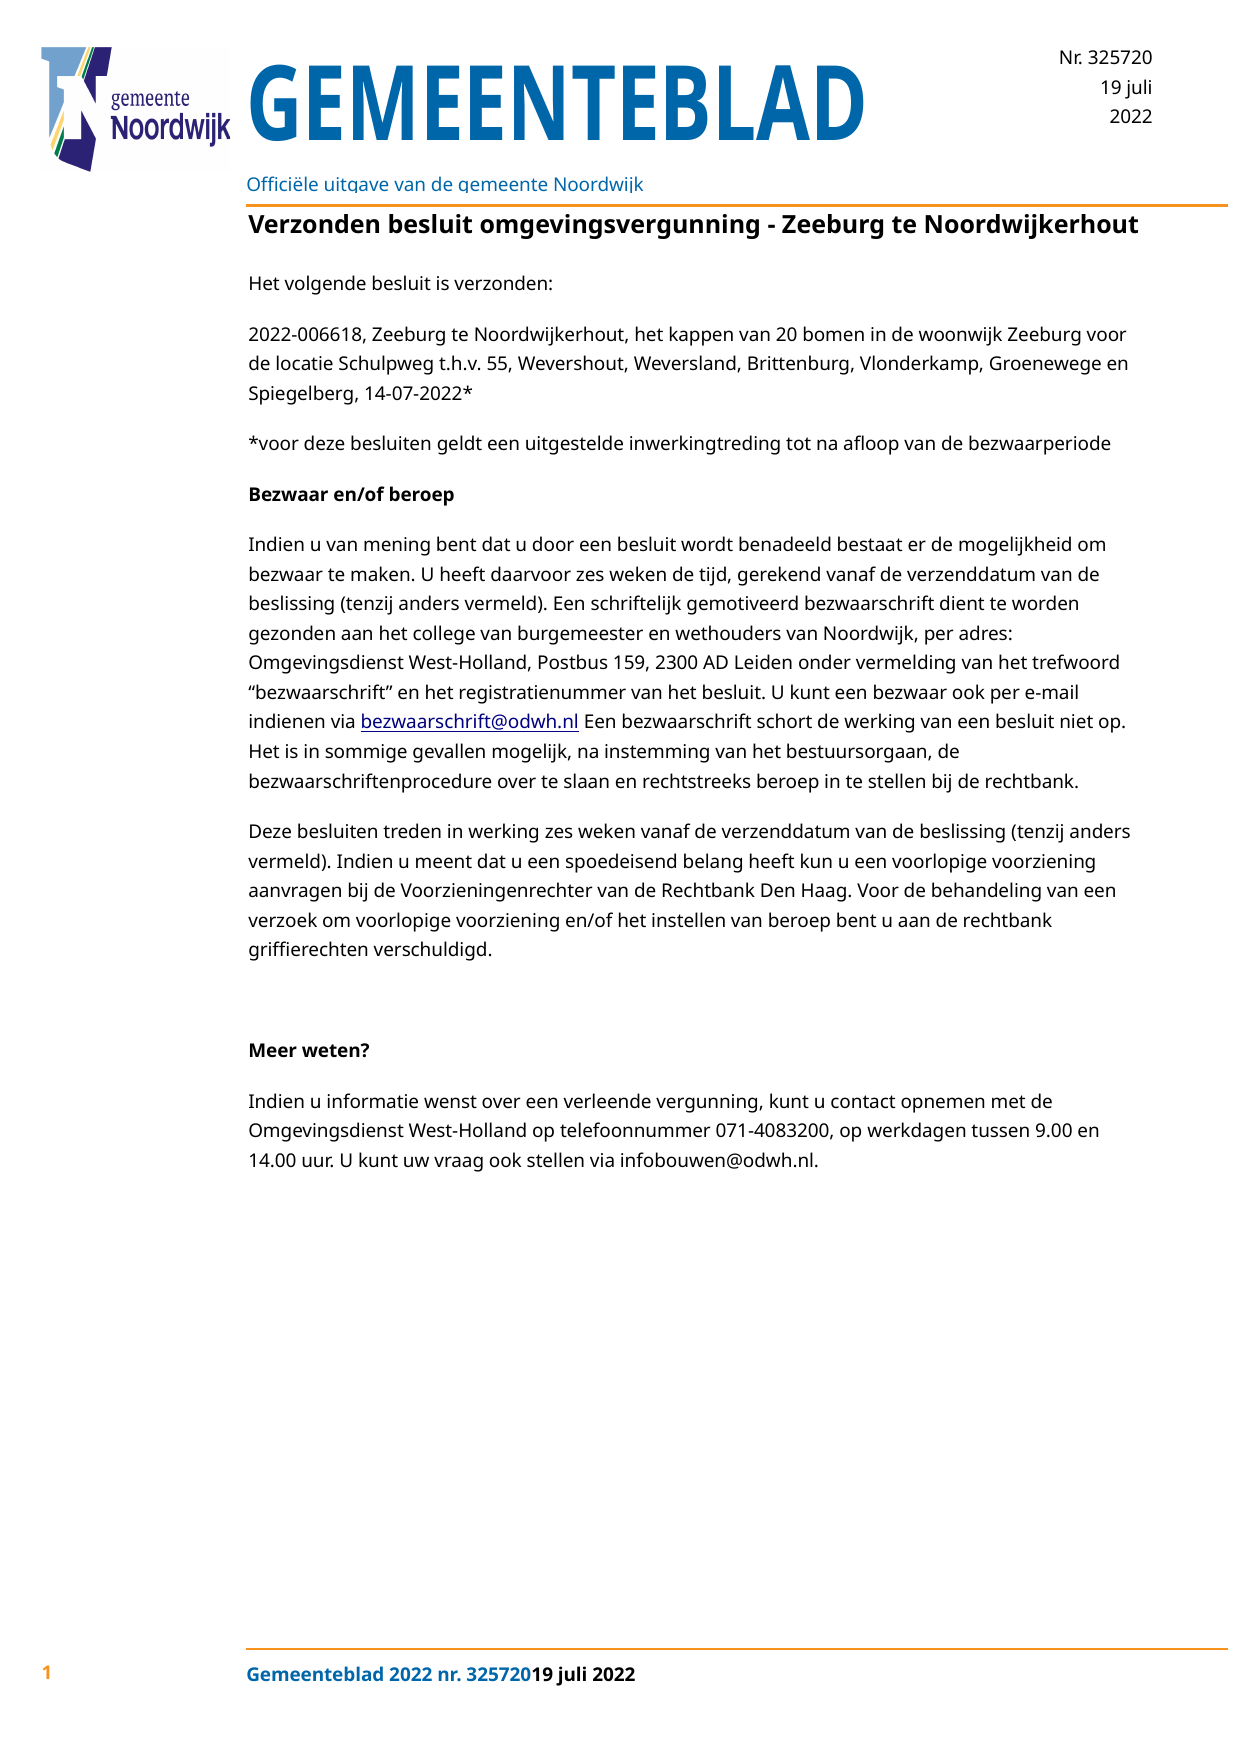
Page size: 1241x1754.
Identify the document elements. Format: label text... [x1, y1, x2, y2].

picture [41, 47, 231, 172]
text *voor deze besluiten geldt een uitgestelde inwerkingtreding tot na afloop van de bezwaarperiode [248, 430, 1152, 456]
text Het volgende besluit is verzonden: [248, 270, 1152, 296]
text Verzonden besluit omgevingsvergunning - Zeeburg te Noordwijkerhout [248, 207, 1152, 241]
text Deze besluiten treden in werking zes weken vanaf de verzenddatum van de beslissing (tenzij anders vermeld). Indien u meent dat u een spoedeisend belang heeft kun u een voorlopige voorziening aanvragen bij de Voorzieningenrechter van de Rechtbank Den Haag. Voor de behandeling van een verzoek om voorlopige voorziening en/of het instellen van beroep bent u aan de rechtbank griffierechten verschuldigd. [248, 818, 1152, 962]
text Meer weten? [248, 1037, 1152, 1063]
text Indien u informatie wenst over een verleende vergunning, kunt u contact opnemen met de Omgevingsdienst West-Holland op telefoonnummer 071-4083200, op werkdagen tussen 9.00 en 14.00 uur. U kunt uw vraag ook stellen via infobouwen@odwh.nl. [248, 1088, 1152, 1173]
text Bezwaar en/of beroep [248, 481, 1152, 506]
text 2022-006618, Zeeburg te Noordwijkerhout, het kappen van 20 bomen in de woonwijk Zeeburg voor de locatie Schulpweg t.h.v. 55, Wevershout, Weversland, Brittenburg, Vlonderkamp, Groenewege en Spiegelberg, 14-07-2022* [248, 321, 1152, 406]
text Indien u van mening bent dat u door een besluit wordt benadeeld bestaat er de mogelijkheid om bezwaar te maken. U heeft daarvoor zes weken de tijd, gerekend vanaf de verzenddatum van de beslissing (tenzij anders vermeld). Een schriftelijk gemotiveerd bezwaarschrift dient te worden gezonden aan het college van burgemeester en wethouders van Noordwijk, per adres: Omgevingsdienst West-Holland, Postbus 159, 2300 AD Leiden onder vermelding van het trefwoord “bezwaarschrift” en het registratienummer van het besluit. U kunt een bezwaar ook per e-mail indienen via bezwaarschrift@odwh.nl Een bezwaarschrift schort de werking van een besluit niet op. Het is in sommige gevallen mogelijk, na instemming van het bestuursorgaan, de bezwaarschriftenprocedure over te slaan en rechtstreeks beroep in te stellen bij de rechtbank. [248, 531, 1152, 793]
